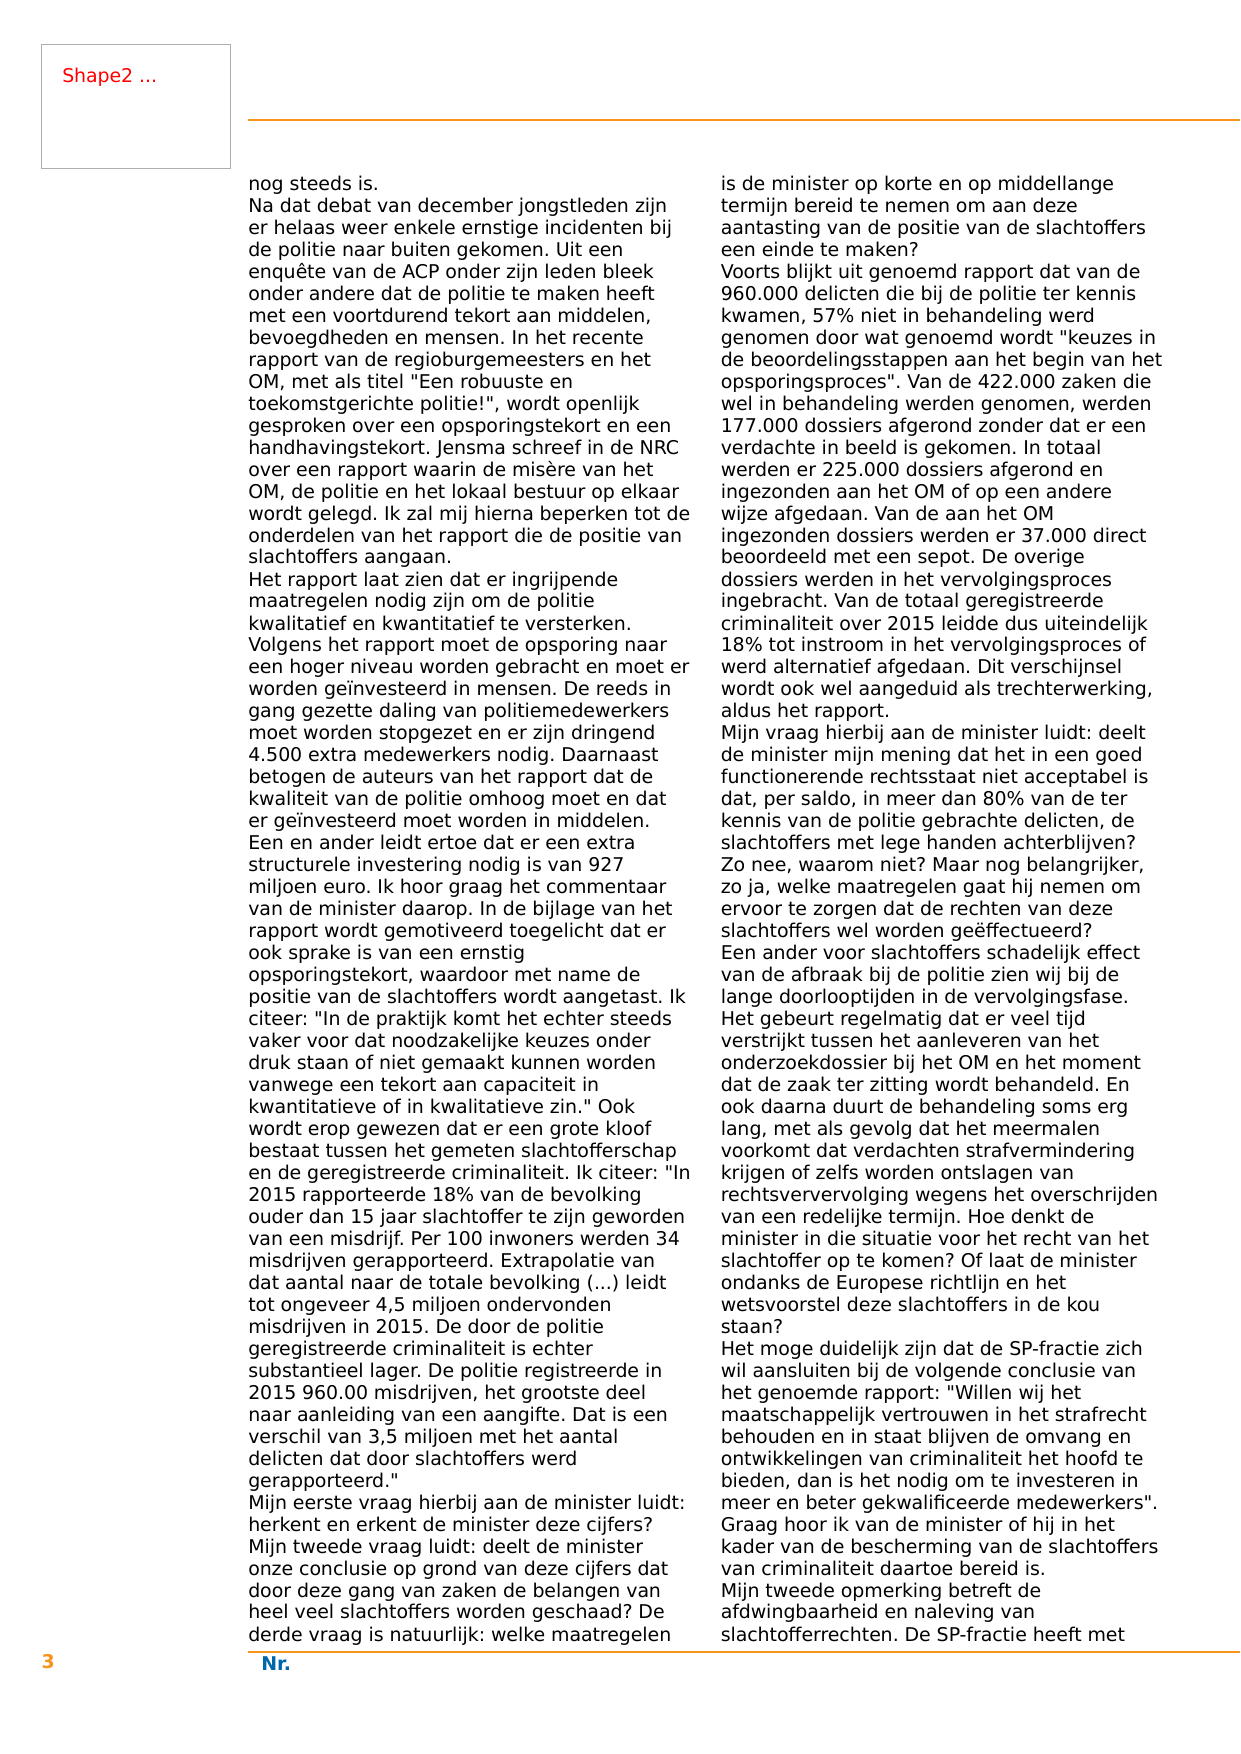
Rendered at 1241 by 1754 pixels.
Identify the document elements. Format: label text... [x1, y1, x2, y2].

text Mijn eerste vraag hierbij aan de minister luidt: herkent en erkent de minister deze cijfers? Mijn tweede vraag luidt: deelt de minister onze conclusie op grond van deze cijfers dat door deze gang van zaken de belangen van heel veel slachtoffers worden geschaad? De derde vraag is natuurlijk: welke maatregelen [248, 1492, 691, 1645]
text Het rapport laat zien dat er ingrijpende maatregelen nodig zijn om de politie kwalitatief en kwantitatief te versterken. Volgens het rapport moet de opsporing naar een hoger niveau worden gebracht en moet er worden geïnvesteerd in mensen. De reeds in gang gezette daling van politiemedewerkers moet worden stopgezet en er zijn dringend 4.500 extra medewerkers nodig. Daarnaast betogen de auteurs van het rapport dat de kwaliteit van de politie omhoog moet en dat er geïnvesteerd moet worden in middelen. Een en ander leidt ertoe dat er een extra structurele investering nodig is van 927 miljoen euro. Ik hoor graag het commentaar van de minister daarop. In de bijlage van het rapport wordt gemotiveerd toegelicht dat er ook sprake is van een ernstig opsporingstekort, waardoor met name de positie van de slachtoffers wordt aangetast. Ik citeer: "In de praktijk komt het echter steeds vaker voor dat noodzakelijke keuzes onder druk staan of niet gemaakt kunnen worden vanwege een tekort aan capaciteit in kwantitatieve of in kwalitatieve zin." Ook wordt erop gewezen dat er een grote kloof bestaat tussen het gemeten slachtofferschap en de geregistreerde criminaliteit. Ik citeer: "In 2015 rapporteerde 18% van de bevolking ouder dan 15 jaar slachtoffer te zijn geworden van een misdrijf. Per 100 inwoners werden 34 misdrijven gerapporteerd. Extrapolatie van dat aantal naar de totale bevolking (...) leidt tot ongeveer 4,5 miljoen ondervonden misdrijven in 2015. De door de politie geregistreerde criminaliteit is echter substantieel lager. De politie registreerde in 2015 960.00 misdrijven, het grootste deel naar aanleiding van een aangifte. Dat is een verschil van 3,5 miljoen met het aantal delicten dat door slachtoffers werd gerapporteerd." [248, 568, 691, 1492]
text Voorts blijkt uit genoemd rapport dat van de 960.000 delicten die bij de politie ter kennis kwamen, 57% niet in behandeling werd genomen door wat genoemd wordt "keuzes in de beoordelingsstappen aan het begin van het opsporingsproces". Van de 422.000 zaken die wel in behandeling werden genomen, werden 177.000 dossiers afgerond zonder dat er een verdachte in beeld is gekomen. In totaal werden er 225.000 dossiers afgerond en ingezonden aan het OM of op een andere wijze afgedaan. Van de aan het OM ingezonden dossiers werden er 37.000 direct beoordeeld met een sepot. De overige dossiers werden in het vervolgingsproces ingebracht. Van de totaal geregistreerde criminaliteit over 2015 leidde dus uiteindelijk 18% tot instroom in het vervolgingsproces of werd alternatief afgedaan. Dit verschijnsel wordt ook wel aangeduid als trechterwerking, aldus het rapport. [721, 261, 1163, 722]
text Mijn vraag hierbij aan de minister luidt: deelt de minister mijn mening dat het in een goed functionerende rechtsstaat niet acceptabel is dat, per saldo, in meer dan 80% van de ter kennis van de politie gebrachte delicten, de slachtoffers met lege handen achterblijven? Zo nee, waarom niet? Maar nog belangrijker, zo ja, welke maatregelen gaat hij nemen om ervoor te zorgen dat de rechten van deze slachtoffers wel worden geëffectueerd? [721, 722, 1163, 942]
text is de minister op korte en op middellange termijn bereid te nemen om aan deze aantasting van de positie van de slachtoffers een einde te maken? [721, 173, 1163, 261]
text Het moge duidelijk zijn dat de SP-fractie zich wil aansluiten bij de volgende conclusie van het genoemde rapport: "Willen wij het maatschappelijk vertrouwen in het strafrecht behouden en in staat blijven de omvang en ontwikkelingen van criminaliteit het hoofd te bieden, dan is het nodig om te investeren in meer en beter gekwalificeerde medewerkers". Graag hoor ik van de minister of hij in het kader van de bescherming van de slachtoffers van criminaliteit daartoe bereid is. [721, 1338, 1163, 1579]
text nog steeds is. [248, 173, 691, 195]
text Mijn tweede opmerking betreft de afdwingbaarheid en naleving van slachtofferrechten. De SP-fractie heeft met [721, 1579, 1163, 1645]
text Na dat debat van december jongstleden zijn er helaas weer enkele ernstige incidenten bij de politie naar buiten gekomen. Uit een enquête van de ACP onder zijn leden bleek onder andere dat de politie te maken heeft met een voortdurend tekort aan middelen, bevoegdheden en mensen. In het recente rapport van de regioburgemeesters en het OM, met als titel "Een robuuste en toekomstgerichte politie!", wordt openlijk gesproken over een opsporingstekort en een handhavingstekort. Jensma schreef in de NRC over een rapport waarin de misère van het OM, de politie en het lokaal bestuur op elkaar wordt gelegd. Ik zal mij hierna beperken tot de onderdelen van het rapport die de positie van slachtoffers aangaan. [248, 195, 691, 568]
text Een ander voor slachtoffers schadelijk effect van de afbraak bij de politie zien wij bij de lange doorlooptijden in de vervolgingsfase. Het gebeurt regelmatig dat er veel tijd verstrijkt tussen het aanleveren van het onderzoekdossier bij het OM en het moment dat de zaak ter zitting wordt behandeld. En ook daarna duurt de behandeling soms erg lang, met als gevolg dat het meermalen voorkomt dat verdachten strafvermindering krijgen of zelfs worden ontslagen van rechtsververvolging wegens het overschrijden van een redelijke termijn. Hoe denkt de minister in die situatie voor het recht van het slachtoffer op te komen? Of laat de minister ondanks de Europese richtlijn en het wetsvoorstel deze slachtoffers in de kou staan? [721, 942, 1163, 1338]
